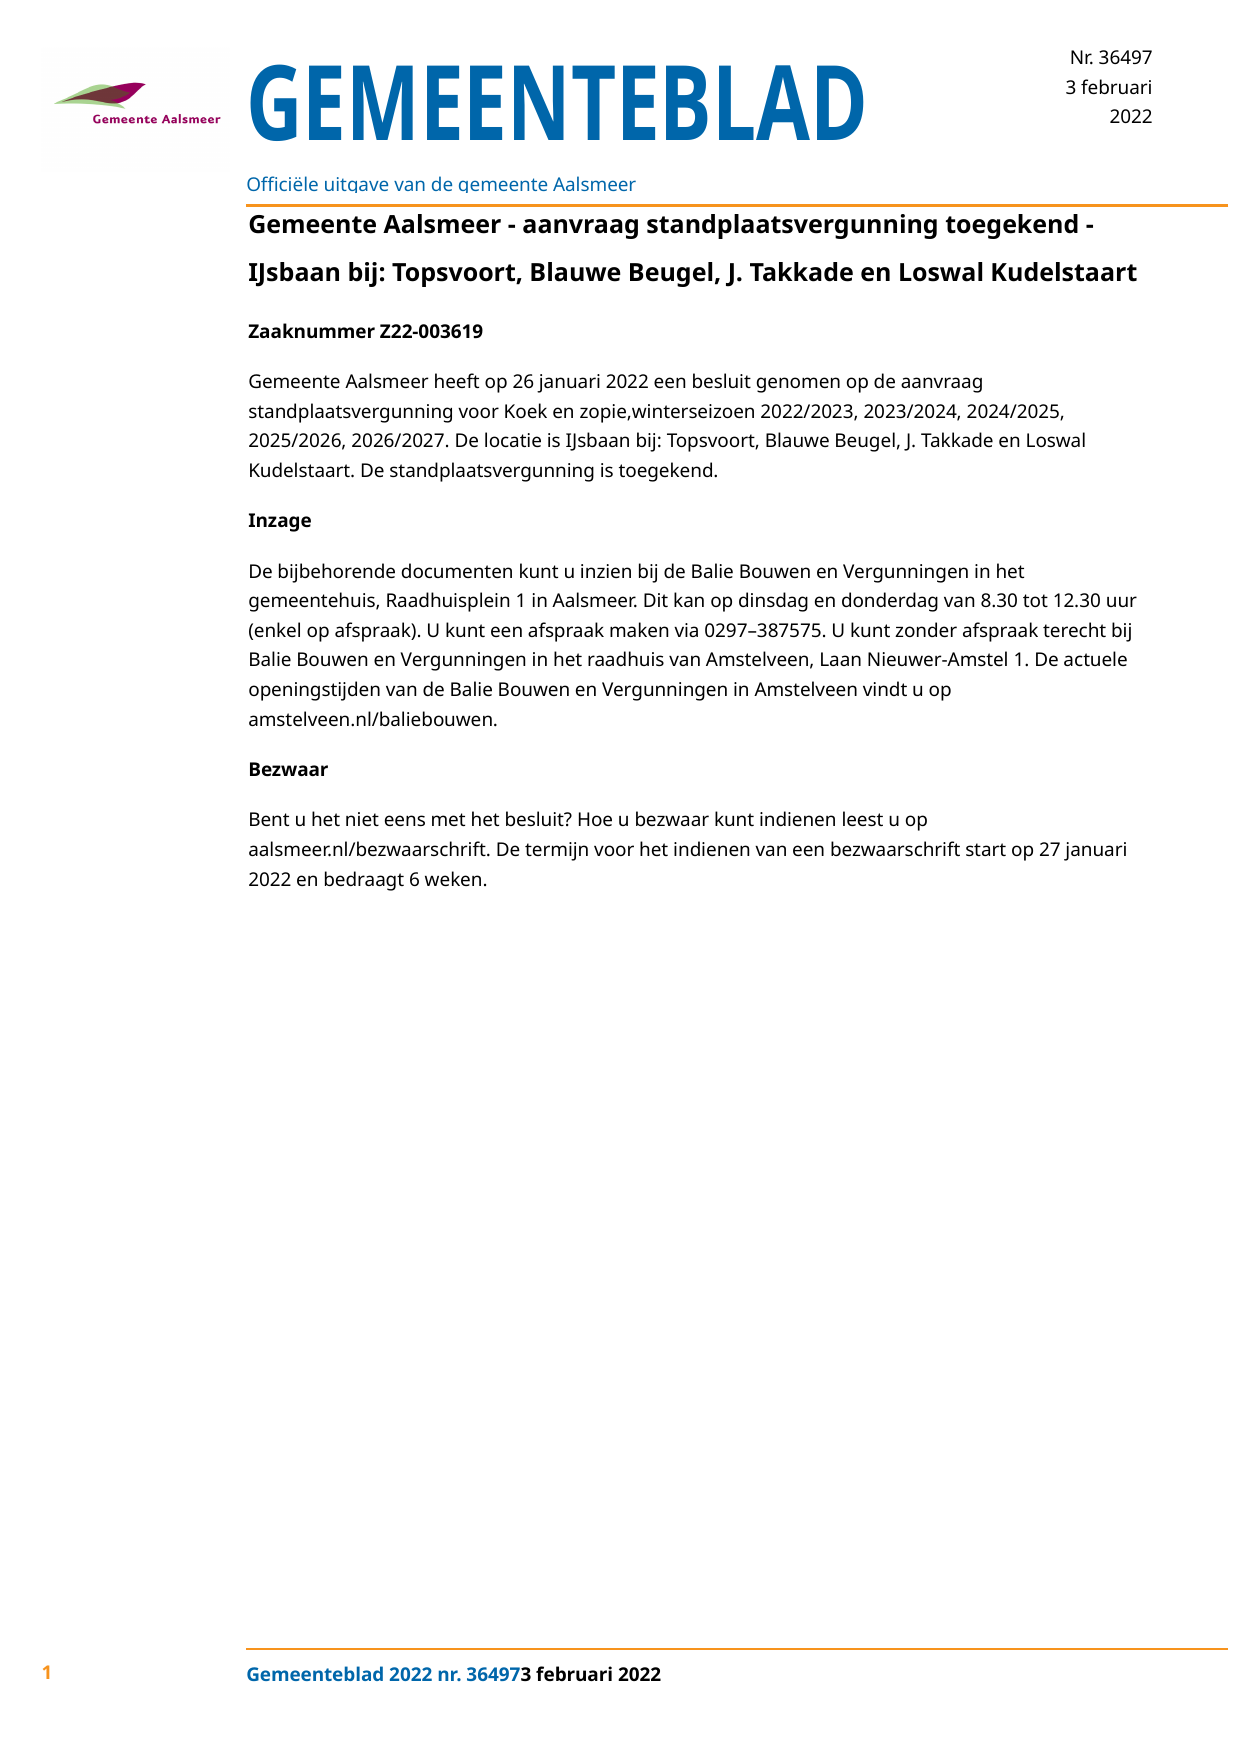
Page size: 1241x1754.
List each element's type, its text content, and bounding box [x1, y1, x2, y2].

text Zaaknummer Z22-003619 [248, 318, 1152, 344]
text De bijbehorende documenten kunt u inzien bij de Balie Bouwen en Vergunningen in het gemeentehuis, Raadhuisplein 1 in Aalsmeer. Dit kan op dinsdag en donderdag van 8.30 tot 12.30 uur (enkel op afspraak). U kunt een afspraak maken via 0297–387575. U kunt zonder afspraak terecht bij Balie Bouwen en Vergunningen in het raadhuis van Amstelveen, Laan Nieuwer-Amstel 1. De actuele openingstijden van de Balie Bouwen en Vergunningen in Amstelveen vindt u op amstelveen.nl/baliebouwen. [248, 558, 1152, 732]
text Gemeente Aalsmeer - aanvraag standplaatsvergunning toegekend - IJsbaan bij: Topsvoort, Blauwe Beugel, J. Takkade en Loswal Kudelstaart [248, 207, 1152, 288]
picture [41, 47, 231, 172]
text Inzage [248, 507, 1152, 533]
text Gemeente Aalsmeer heeft op 26 januari 2022 een besluit genomen op de aanvraag standplaatsvergunning voor Koek en zopie,winterseizoen 2022/2023, 2023/2024, 2024/2025, 2025/2026, 2026/2027. De locatie is IJsbaan bij: Topsvoort, Blauwe Beugel, J. Takkade en Loswal Kudelstaart. De standplaatsvergunning is toegekend. [248, 368, 1152, 483]
text Bezwaar [248, 756, 1152, 782]
text Bent u het niet eens met het besluit? Hoe u bezwaar kunt indienen leest u op aalsmeer.nl/bezwaarschrift. De termijn voor het indienen van een bezwaarschrift start op 27 januari 2022 en bedraagt 6 weken. [248, 807, 1152, 892]
